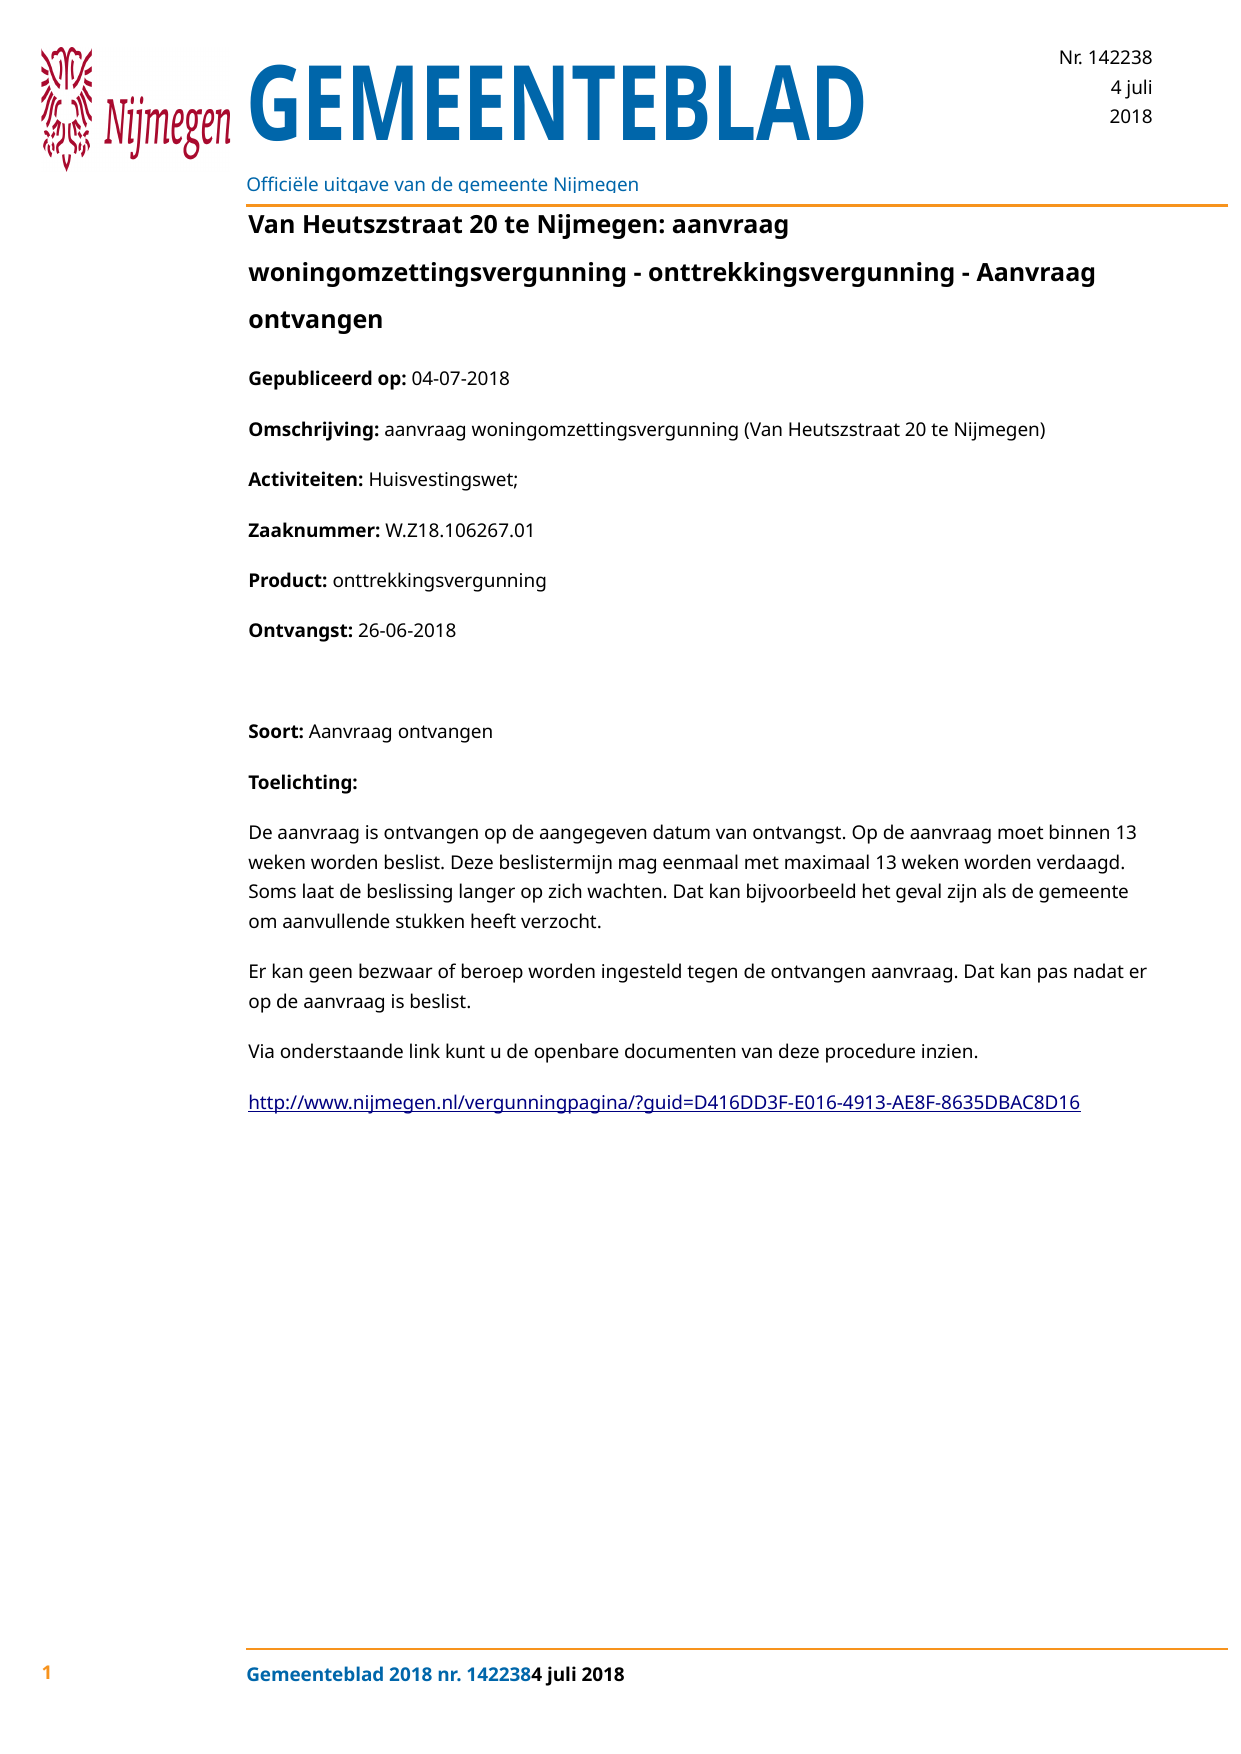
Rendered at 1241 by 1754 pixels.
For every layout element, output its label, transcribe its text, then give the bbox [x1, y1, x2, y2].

text Zaaknummer: W.Z18.106267.01 [248, 517, 1152, 542]
text Via onderstaande link kunt u de openbare documenten van deze procedure inzien. [248, 1038, 1152, 1064]
text Er kan geen bezwaar of beroep worden ingesteld tegen de ontvangen aanvraag. Dat kan pas nadat er op de aanvraag is beslist. [248, 958, 1152, 1014]
text Product: onttrekkingsvergunning [248, 567, 1152, 593]
text http://www.nijmegen.nl/vergunningpagina/?guid=D416DD3F-E016-4913-AE8F-8635DBAC8D16 [248, 1089, 1152, 1114]
text Toelichting: [248, 769, 1152, 794]
text De aanvraag is ontvangen op de aangegeven datum van ontvangst. Op de aanvraag moet binnen 13 weken worden beslist. Deze beslistermijn mag eenmaal met maximaal 13 weken worden verdaagd. Soms laat de beslissing langer op zich wachten. Dat kan bijvoorbeeld het geval zijn als de gemeente om aanvullende stukken heeft verzocht. [248, 819, 1152, 934]
text Soort: Aanvraag ontvangen [248, 718, 1152, 744]
text Omschrijving: aanvraag woningomzettingsvergunning (Van Heutszstraat 20 te Nijmegen) [248, 416, 1152, 442]
text Activiteiten: Huisvestingswet; [248, 466, 1152, 492]
text Ontvangst: 26-06-2018 [248, 618, 1152, 643]
text Van Heutszstraat 20 te Nijmegen: aanvraag woningomzettingsvergunning - onttrekkingsvergunning - Aanvraag ontvangen [248, 207, 1152, 336]
picture [41, 47, 231, 172]
text Gepubliceerd op: 04-07-2018 [248, 366, 1152, 391]
